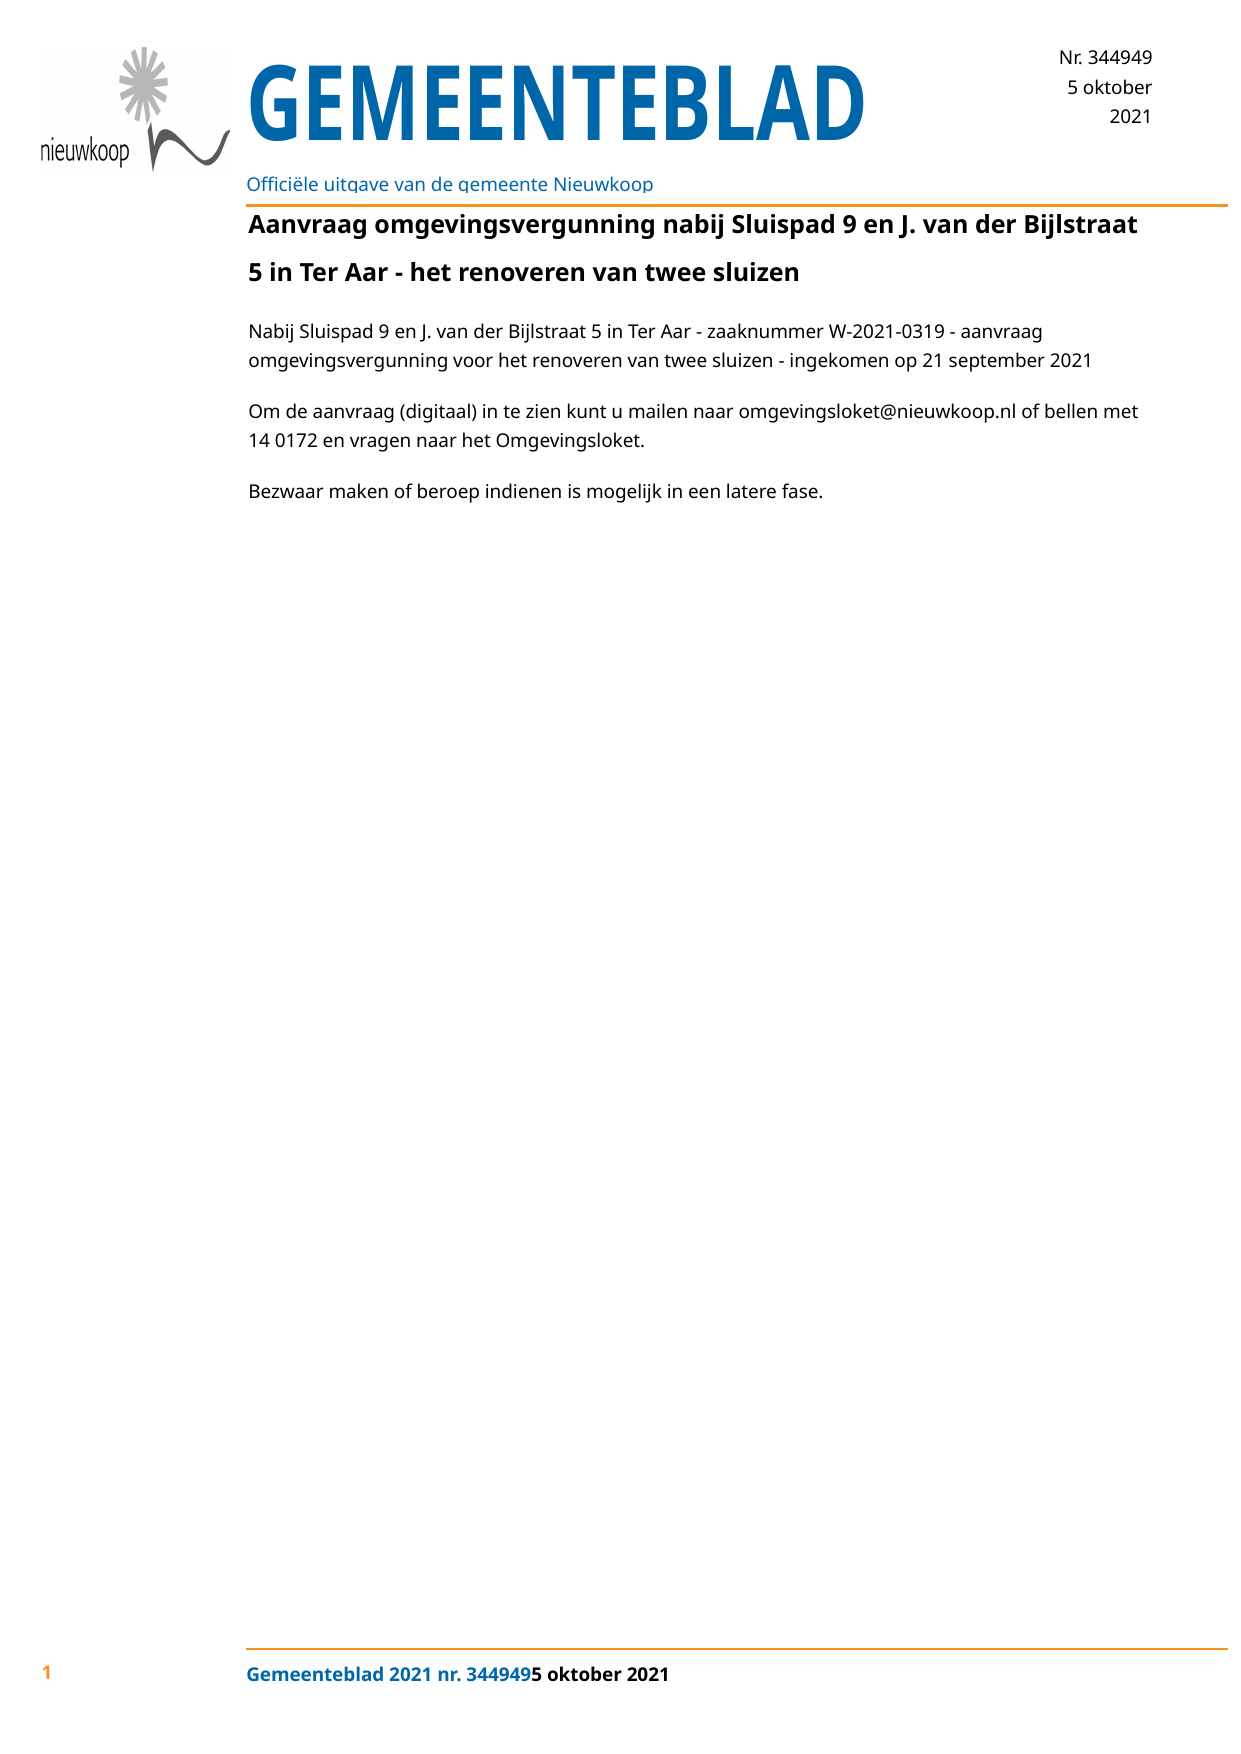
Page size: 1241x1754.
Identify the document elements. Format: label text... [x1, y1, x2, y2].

text Om de aanvraag (digitaal) in te zien kunt u mailen naar omgevingsloket@nieuwkoop.nl of bellen met 14 0172 en vragen naar het Omgevingsloket. [248, 398, 1152, 453]
text Bezwaar maken of beroep indienen is mogelijk in een latere fase. [248, 478, 1152, 504]
text Nabij Sluispad 9 en J. van der Bijlstraat 5 in Ter Aar - zaaknummer W-2021-0319 - aanvraag omgevingsvergunning voor het renoveren van twee sluizen - ingekomen op 21 september 2021 [248, 318, 1152, 373]
text Aanvraag omgevingsvergunning nabij Sluispad 9 en J. van der Bijlstraat 5 in Ter Aar - het renoveren van twee sluizen [248, 207, 1152, 288]
picture [41, 47, 231, 172]
